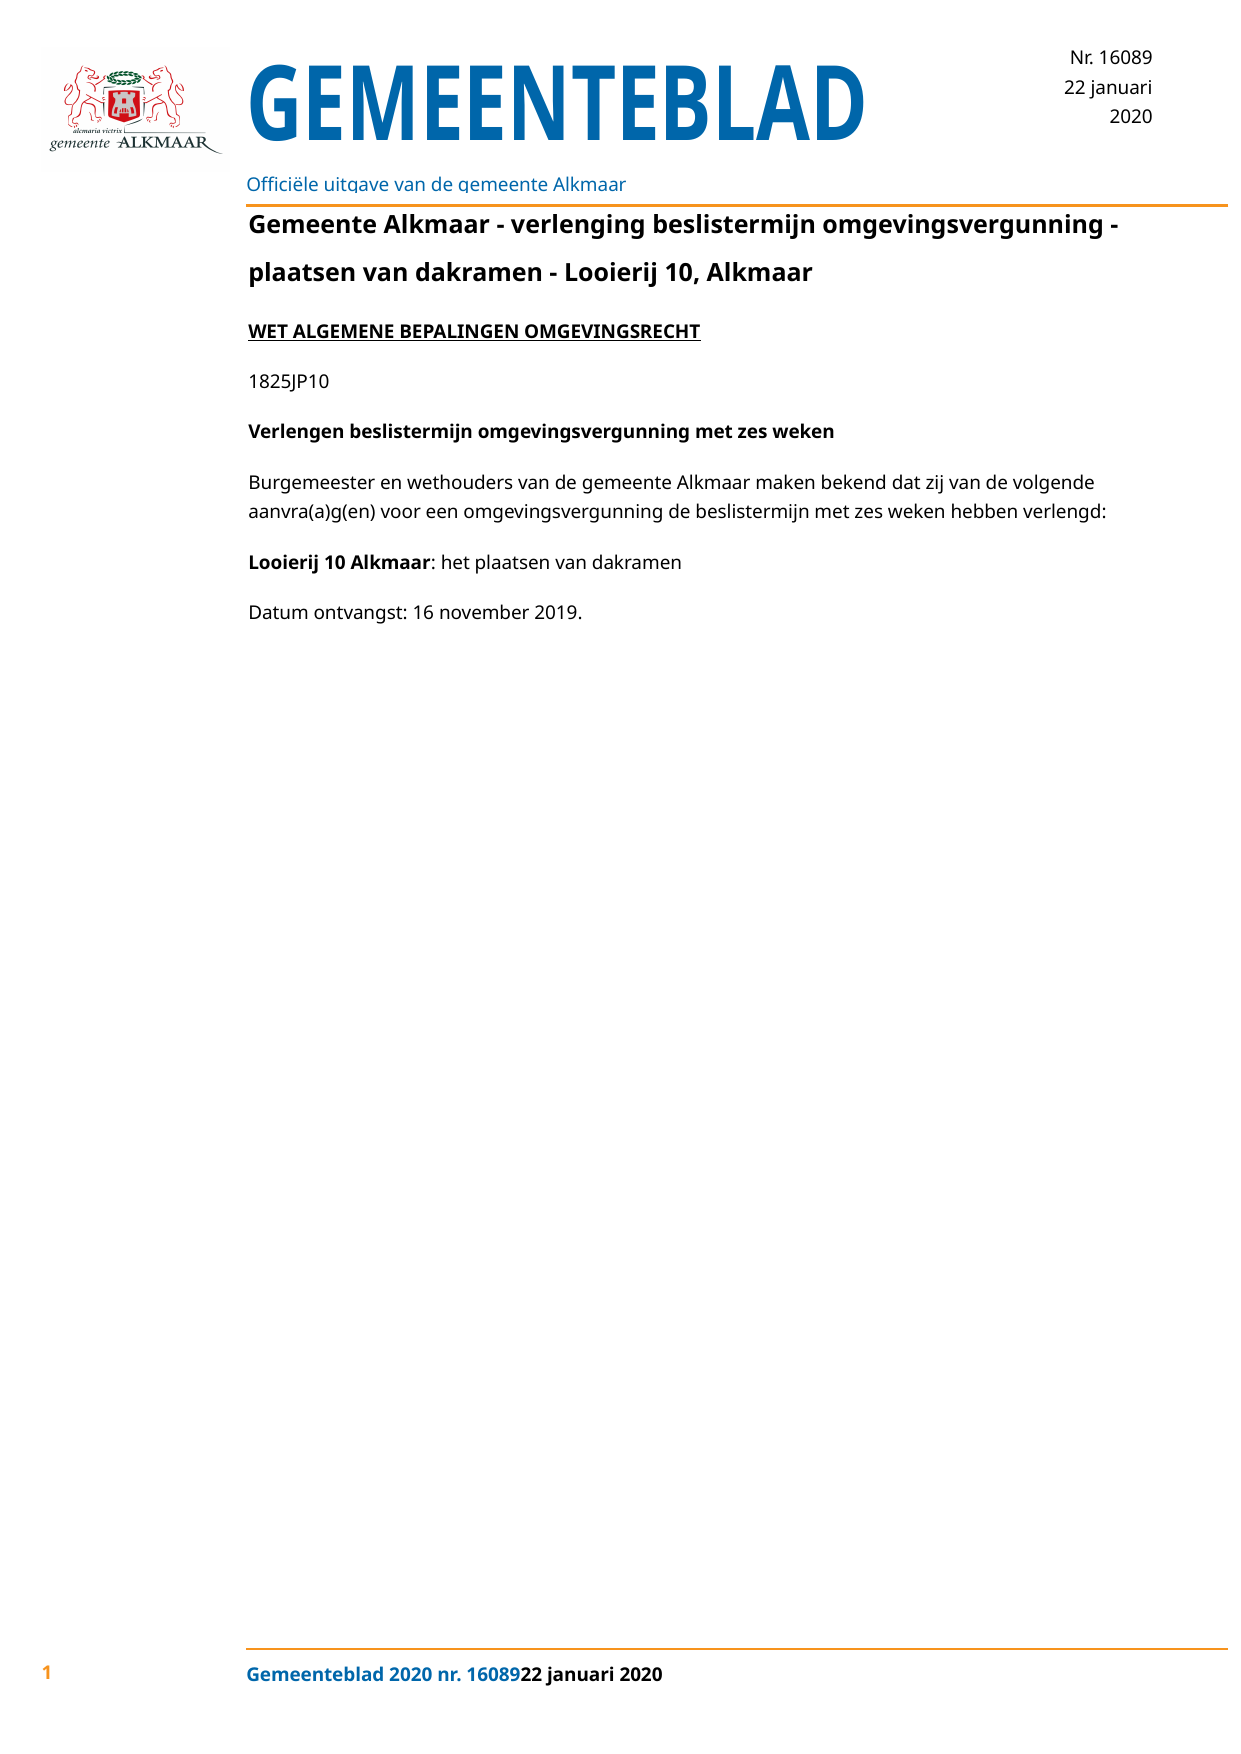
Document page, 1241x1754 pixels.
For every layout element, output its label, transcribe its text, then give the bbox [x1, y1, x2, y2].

text Burgemeester en wethouders van de gemeente Alkmaar maken bekend dat zij van de volgende aanvra(a)g(en) voor een omgevingsvergunning de beslistermijn met zes weken hebben verlengd: [248, 469, 1152, 524]
text Datum ontvangst: 16 november 2019. [248, 599, 1152, 625]
text Verlengen beslistermijn omgevingsvergunning met zes weken [248, 419, 1152, 444]
text Gemeente Alkmaar - verlenging beslistermijn omgevingsvergunning - plaatsen van dakramen - Looierij 10, Alkmaar [248, 207, 1152, 288]
picture [41, 47, 231, 172]
text Looierij 10 Alkmaar: het plaatsen van dakramen [248, 549, 1152, 575]
text 1825JP10 [248, 368, 1152, 394]
text WET ALGEMENE BEPALINGEN OMGEVINGSRECHT [248, 318, 1152, 344]
